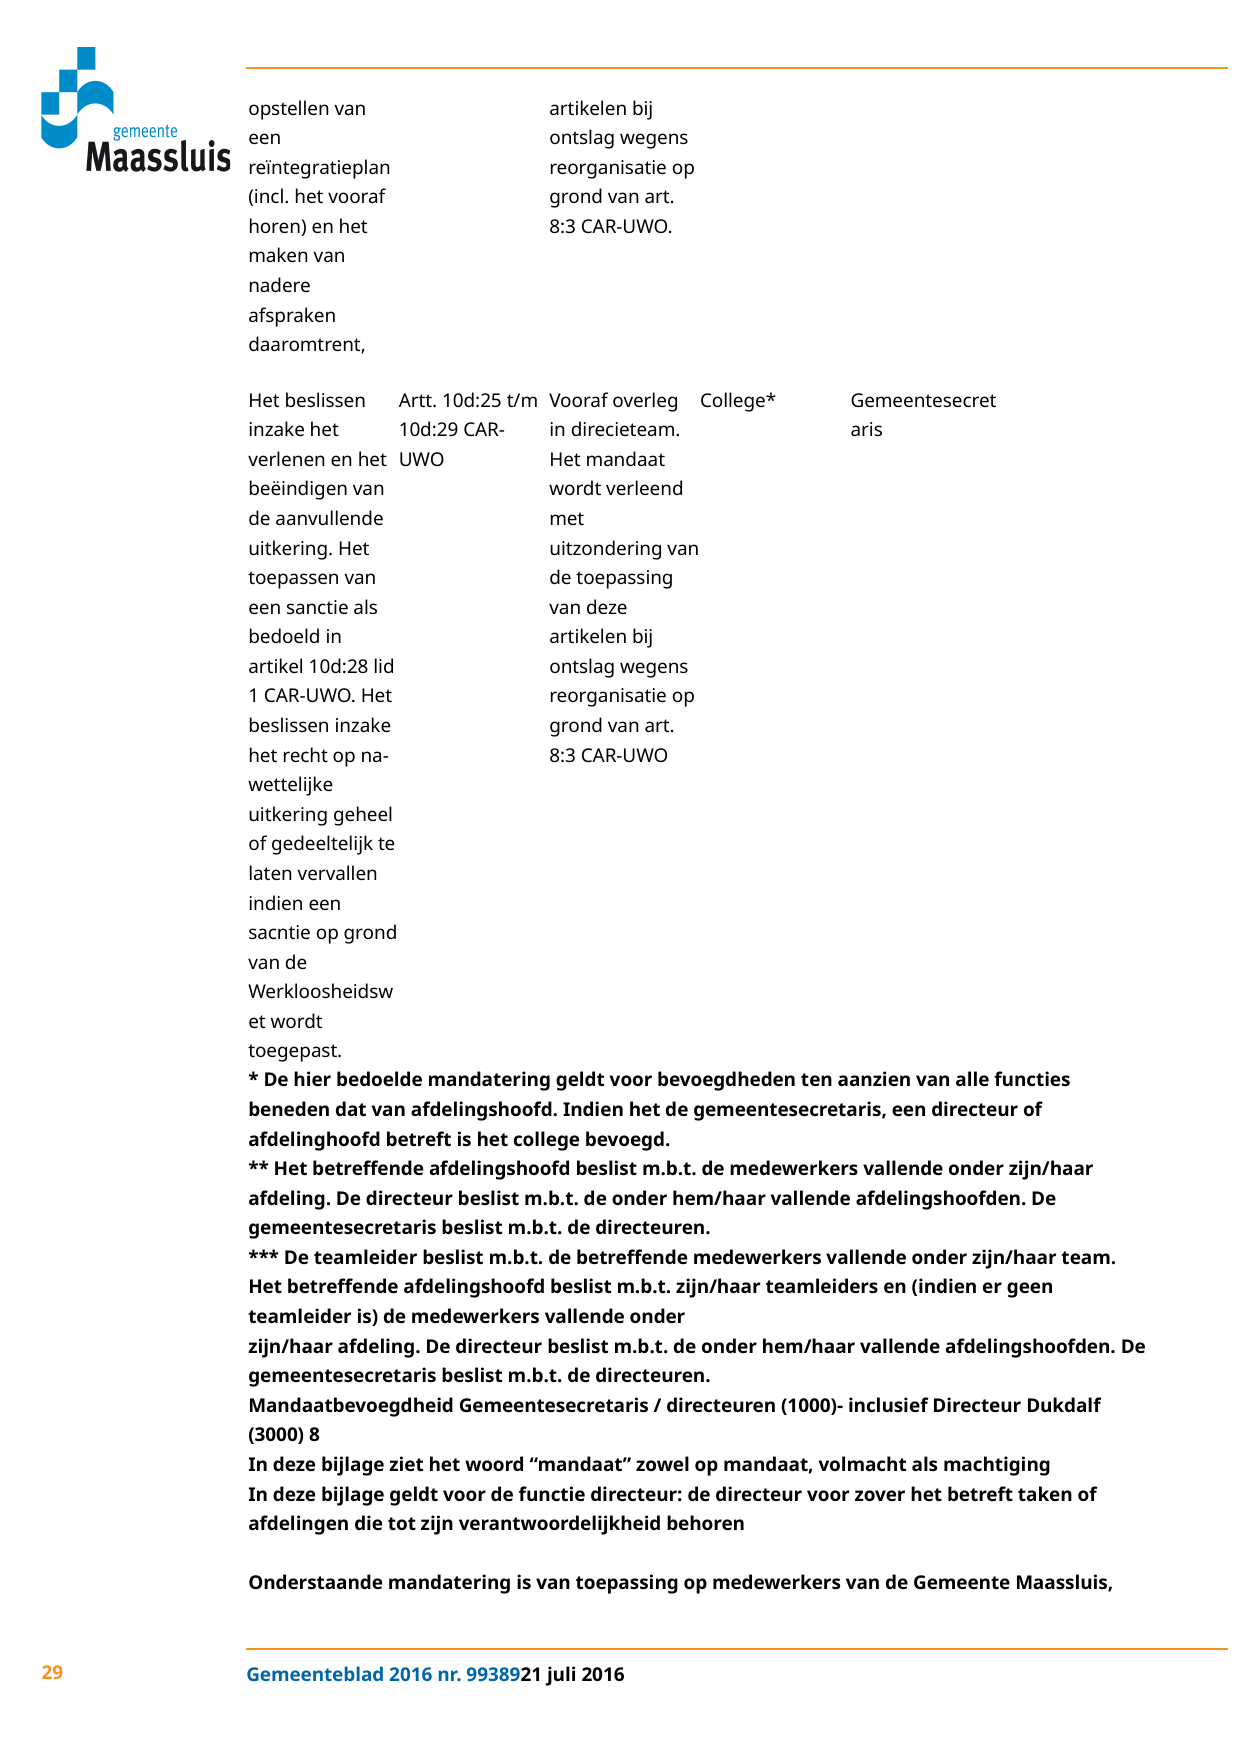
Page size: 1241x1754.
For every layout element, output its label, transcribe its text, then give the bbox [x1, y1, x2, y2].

text In deze bijlage geldt voor de functie directeur: de directeur voor zover het betreft taken of afdelingen die tot zijn verantwoordelijkheid behoren [248, 1481, 1152, 1536]
table_cell Vooraf overleg in direcieteam. Het mandaat wordt verleend met uitzondering van de toepassing van deze artikelen bij ontslag wegens reorganisatie op grond van art. 8:3 CAR-UWO [549, 387, 700, 1063]
text In deze bijlage ziet het woord “mandaat” zowel op mandaat, volmacht als machtiging [248, 1451, 1152, 1477]
text Mandaatbevoegdheid Gemeentesecretaris / directeuren (1000)- inclusief Directeur Dukdalf (3000) 8 [248, 1392, 1152, 1447]
picture [41, 47, 231, 172]
text zijn/haar afdeling. De directeur beslist m.b.t. de onder hem/haar vallende afdelingshoofden. De gemeentesecretaris beslist m.b.t. de directeuren. [248, 1333, 1152, 1388]
text *** De teamleider beslist m.b.t. de betreffende medewerkers vallende onder zijn/haar team. Het betreffende afdelingshoofd beslist m.b.t. zijn/haar teamleiders en (indien er geen teamleider is) de medewerkers vallende onder [248, 1244, 1152, 1329]
table_cell [1001, 387, 1152, 1063]
table_cell opstellen van een reïntegratieplan (incl. het vooraf horen) en het maken van nadere afspraken daaromtrent, [248, 95, 398, 387]
text Onderstaande mandatering is van toepassing op medewerkers van de Gemeente Maassluis, [248, 1569, 1152, 1595]
picture [41, 47, 77, 92]
text ** Het betreffende afdelingshoofd beslist m.b.t. de medewerkers vallende onder zijn/haar afdeling. De directeur beslist m.b.t. de onder hem/haar vallende afdelingshoofden. De gemeentesecretaris beslist m.b.t. de directeuren. [248, 1155, 1152, 1240]
table_cell [850, 95, 1001, 387]
table_cell Artt. 10d:25 t/m 10d:29 CAR-UWO [399, 387, 549, 1063]
table_cell artikelen bij ontslag wegens reorganisatie op grond van art. 8:3 CAR-UWO. [549, 95, 700, 387]
table_cell Gemeentesecretaris [850, 387, 1001, 1063]
table_cell [399, 95, 549, 387]
table_cell Het beslissen inzake het verlenen en het beëindigen van de aanvullende uitkering. Het toepassen van een sanctie als bedoeld in artikel 10d:28 lid 1 CAR-UWO. Het beslissen inzake het recht op na-wettelijke uitkering geheel of gedeeltelijk te laten vervallen indien een sacntie op grond van de Werkloosheidswet wordt toegepast. [248, 387, 398, 1063]
table_cell [1001, 95, 1152, 387]
table_cell College* [700, 387, 850, 1063]
text * De hier bedoelde mandatering geldt voor bevoegdheden ten aanzien van alle functies beneden dat van afdelingshoofd. Indien het de gemeentesecretaris, een directeur of afdelinghoofd betreft is het college bevoegd. [248, 1067, 1152, 1151]
table_cell [700, 95, 850, 387]
